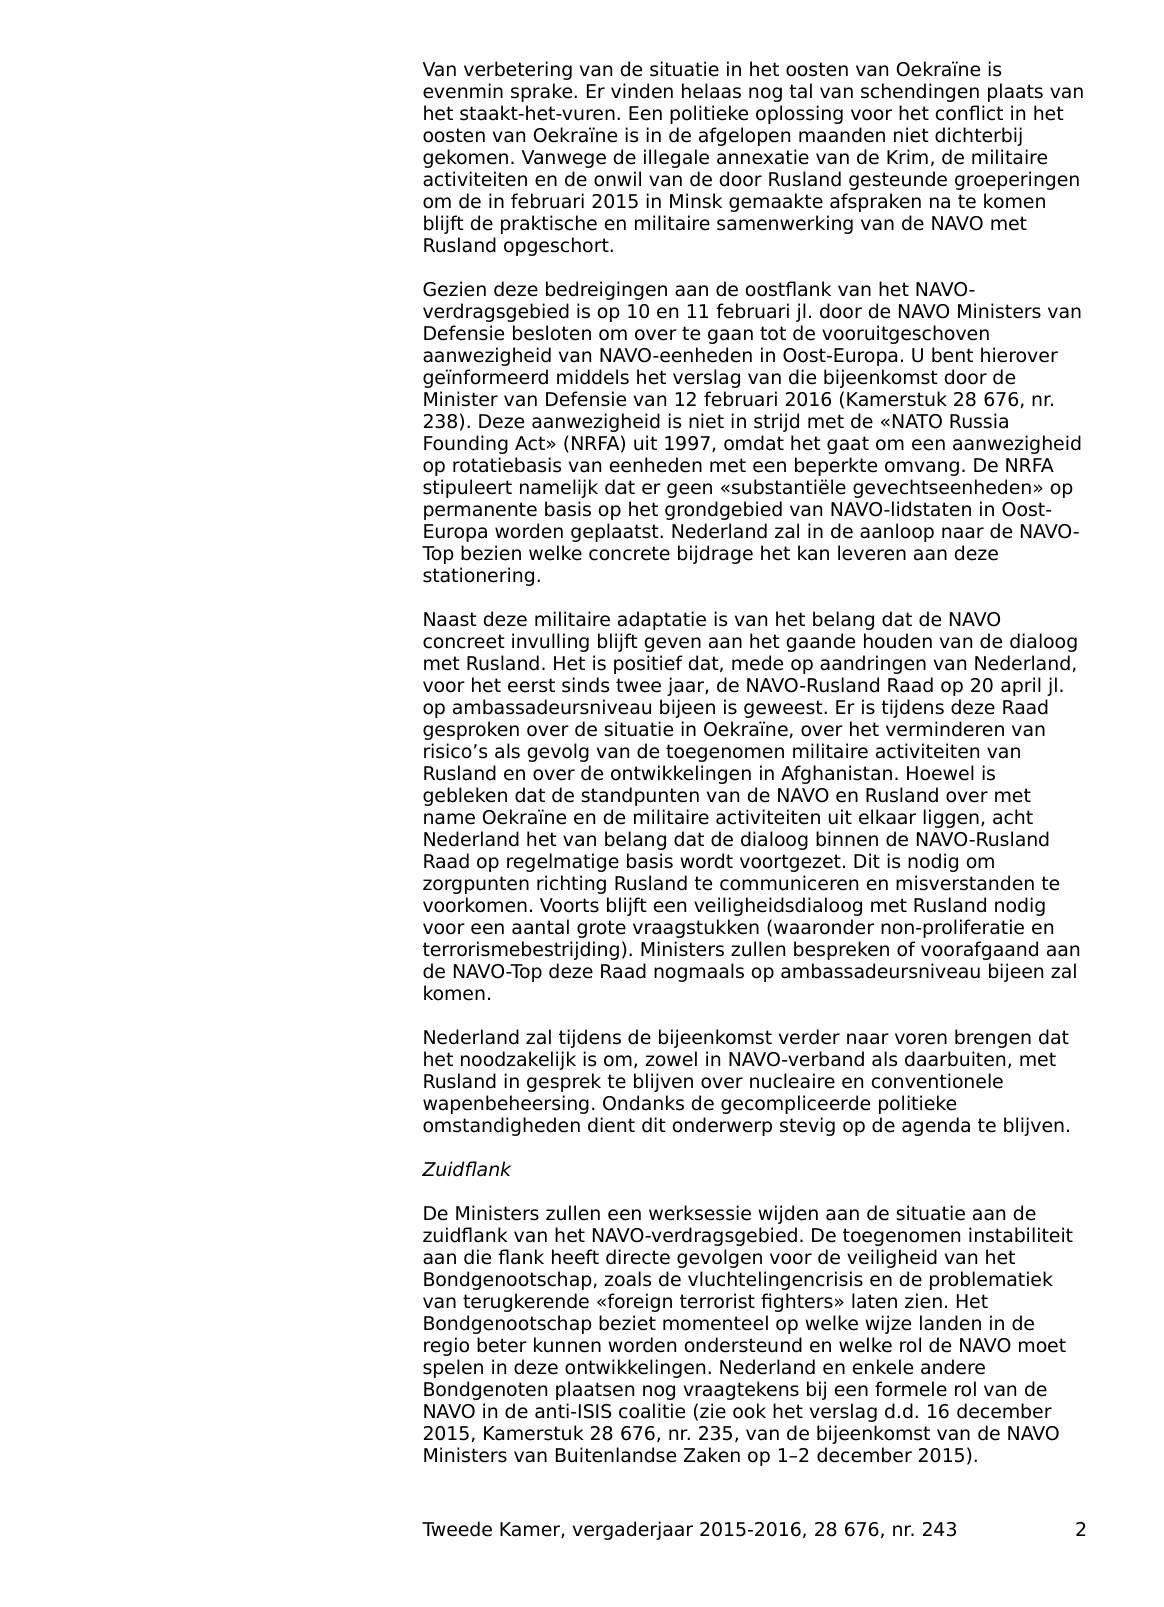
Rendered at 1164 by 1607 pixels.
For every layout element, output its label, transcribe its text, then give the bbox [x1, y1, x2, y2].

text Nederland zal tijdens de bijeenkomst verder naar voren brengen dat het noodzakelijk is om, zowel in NAVO-verband als daarbuiten, met Rusland in gesprek te blijven over nucleaire en conventionele wapenbeheersing. Ondanks de gecompliceerde politieke omstandigheden dient dit onderwerp stevig op de agenda te blijven. [422, 1027, 1087, 1137]
text Gezien deze bedreigingen aan de oostflank van het NAVO-verdragsgebied is op 10 en 11 februari jl. door de NAVO Ministers van Defensie besloten om over te gaan tot de vooruitgeschoven aanwezigheid van NAVO-eenheden in Oost-Europa. U bent hierover geïnformeerd middels het verslag van die bijeenkomst door de Minister van Defensie van 12 februari 2016 (Kamerstuk 28 676, nr. 238). Deze aanwezigheid is niet in strijd met de «NATO Russia Founding Act» (NRFA) uit 1997, omdat het gaat om een aanwezigheid op rotatiebasis van eenheden met een beperkte omvang. De NRFA stipuleert namelijk dat er geen «substantiële gevechtseenheden» op permanente basis op het grondgebied van NAVO-lidstaten in Oost-Europa worden geplaatst. Nederland zal in de aanloop naar de NAVO-Top bezien welke concrete bijdrage het kan leveren aan deze stationering. [422, 279, 1087, 587]
text De Ministers zullen een werksessie wijden aan de situatie aan de zuidflank van het NAVO-verdragsgebied. De toegenomen instabiliteit aan die flank heeft directe gevolgen voor de veiligheid van het Bondgenootschap, zoals de vluchtelingencrisis en de problematiek van terugkerende «foreign terrorist fighters» laten zien. Het Bondgenootschap beziet momenteel op welke wijze landen in de regio beter kunnen worden ondersteund en welke rol de NAVO moet spelen in deze ontwikkelingen. Nederland en enkele andere Bondgenoten plaatsen nog vraagtekens bij een formele rol van de NAVO in de anti-ISIS coalitie (zie ook het verslag d.d. 16 december 2015, Kamerstuk 28 676, nr. 235, van de bijeenkomst van de NAVO Ministers van Buitenlandse Zaken op 1–2 december 2015). [422, 1203, 1087, 1467]
subtitle Zuidflank [422, 1159, 1087, 1181]
text Van verbetering van de situatie in het oosten van Oekraïne is evenmin sprake. Er vinden helaas nog tal van schendingen plaats van het staakt-het-vuren. Een politieke oplossing voor het conflict in het oosten van Oekraïne is in de afgelopen maanden niet dichterbij gekomen. Vanwege de illegale annexatie van de Krim, de militaire activiteiten en de onwil van de door Rusland gesteunde groeperingen om de in februari 2015 in Minsk gemaakte afspraken na te komen blijft de praktische en militaire samenwerking van de NAVO met Rusland opgeschort. [422, 59, 1087, 257]
text Naast deze militaire adaptatie is van het belang dat de NAVO concreet invulling blijft geven aan het gaande houden van de dialoog met Rusland. Het is positief dat, mede op aandringen van Nederland, voor het eerst sinds twee jaar, de NAVO-Rusland Raad op 20 april jl. op ambassadeursniveau bijeen is geweest. Er is tijdens deze Raad gesproken over de situatie in Oekraïne, over het verminderen van risico’s als gevolg van de toegenomen militaire activiteiten van Rusland en over de ontwikkelingen in Afghanistan. Hoewel is gebleken dat de standpunten van de NAVO en Rusland over met name Oekraïne en de militaire activiteiten uit elkaar liggen, acht Nederland het van belang dat de dialoog binnen de NAVO-Rusland Raad op regelmatige basis wordt voortgezet. Dit is nodig om zorgpunten richting Rusland te communiceren en misverstanden te voorkomen. Voorts blijft een veiligheidsdialoog met Rusland nodig voor een aantal grote vraagstukken (waaronder non-proliferatie en terrorismebestrijding). Ministers zullen bespreken of voorafgaand aan de NAVO-Top deze Raad nogmaals op ambassadeursniveau bijeen zal komen. [422, 609, 1087, 1004]
